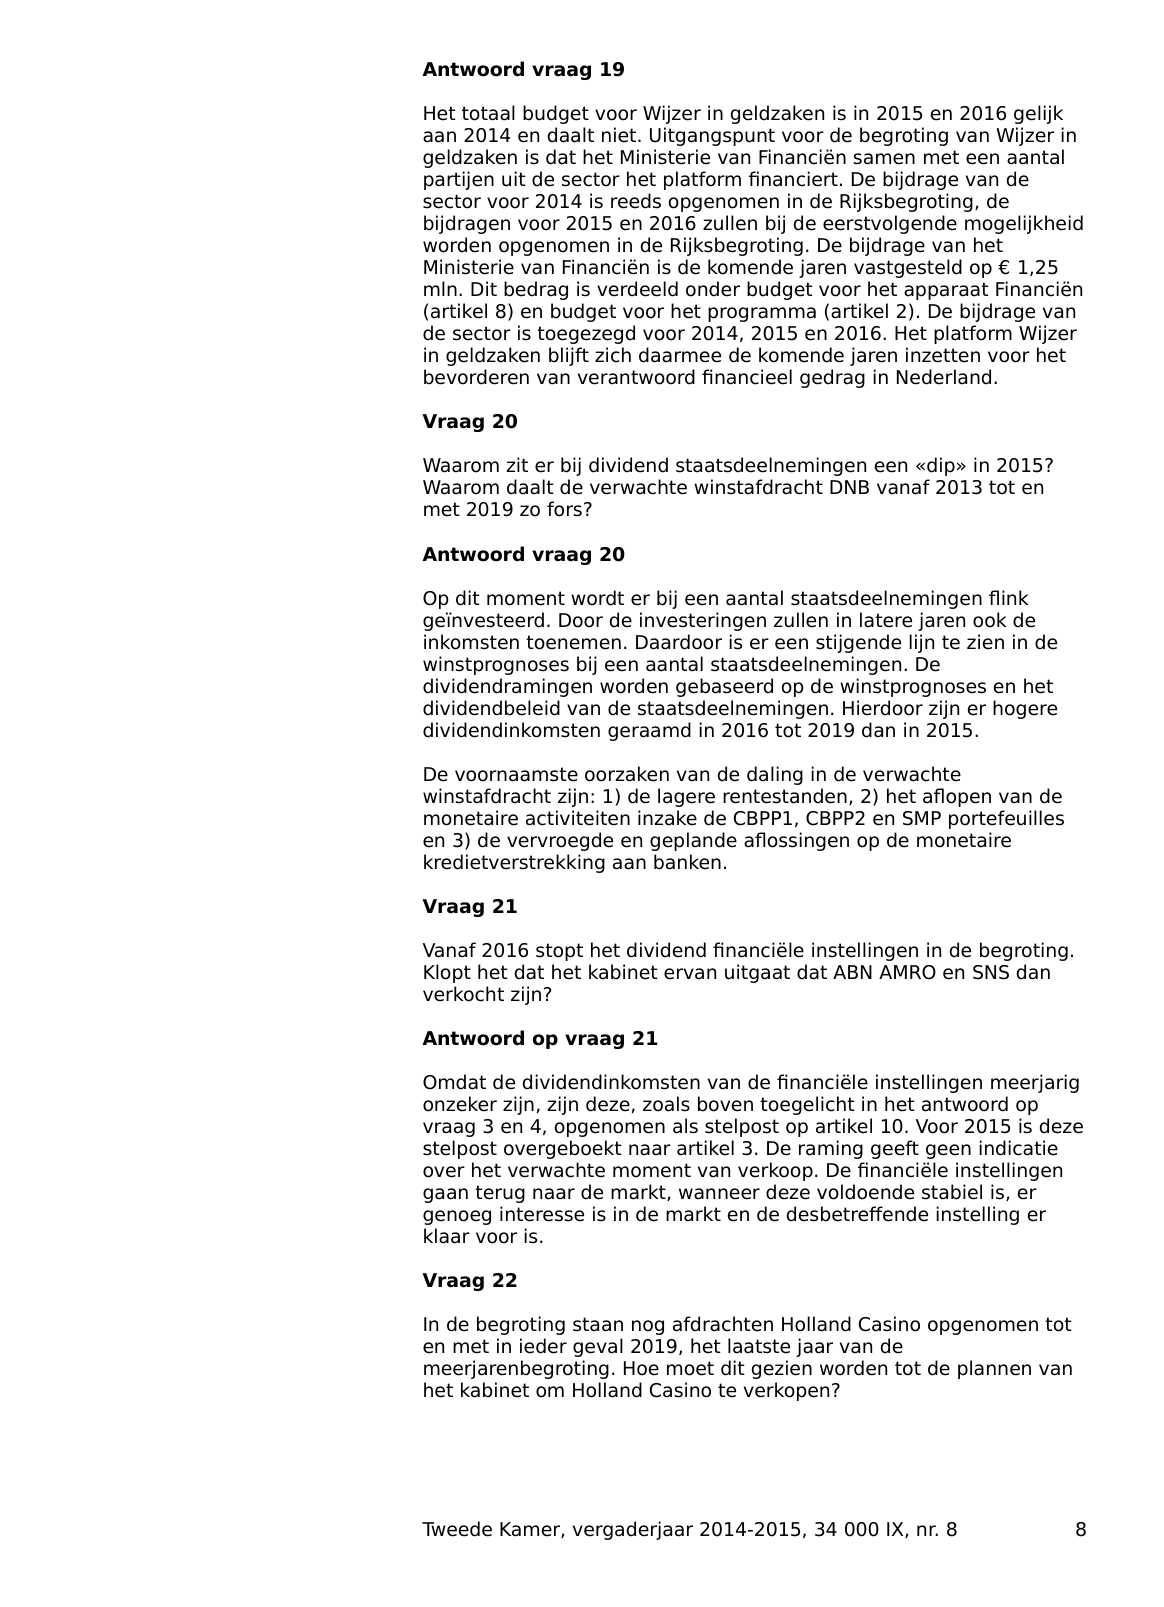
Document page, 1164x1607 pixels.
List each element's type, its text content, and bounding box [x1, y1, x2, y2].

subtitle Antwoord op vraag 21 [422, 1028, 1087, 1050]
subtitle Antwoord vraag 20 [422, 543, 1087, 565]
text Waarom zit er bij dividend staatsdeelnemingen een «dip» in 2015? Waarom daalt de verwachte winstafdracht DNB vanaf 2013 tot en met 2019 zo fors? [422, 455, 1087, 521]
subtitle Vraag 20 [422, 411, 1087, 433]
text In de begroting staan nog afdrachten Holland Casino opgenomen tot en met in ieder geval 2019, het laatste jaar van de meerjarenbegroting. Hoe moet dit gezien worden tot de plannen van het kabinet om Holland Casino te verkopen? [422, 1314, 1087, 1402]
subtitle Antwoord vraag 19 [422, 59, 1087, 81]
text De voornaamste oorzaken van de daling in de verwachte winstafdracht zijn: 1) de lagere rentestanden, 2) het aflopen van de monetaire activiteiten inzake de CBPP1, CBPP2 en SMP portefeuilles en 3) de vervroegde en geplande aflossingen op de monetaire kredietverstrekking aan banken. [422, 764, 1087, 873]
text Het totaal budget voor Wijzer in geldzaken is in 2015 en 2016 gelijk aan 2014 en daalt niet. Uitgangspunt voor de begroting van Wijzer in geldzaken is dat het Ministerie van Financiën samen met een aantal partijen uit de sector het platform financiert. De bijdrage van de sector voor 2014 is reeds opgenomen in de Rijksbegroting, de bijdragen voor 2015 en 2016 zullen bij de eerstvolgende mogelijkheid worden opgenomen in de Rijksbegroting. De bijdrage van het Ministerie van Financiën is de komende jaren vastgesteld op € 1,25 mln. Dit bedrag is verdeeld onder budget voor het apparaat Financiën (artikel 8) en budget voor het programma (artikel 2). De bijdrage van de sector is toegezegd voor 2014, 2015 en 2016. Het platform Wijzer in geldzaken blijft zich daarmee de komende jaren inzetten voor het bevorderen van verantwoord financieel gedrag in Nederland. [422, 103, 1087, 389]
text Op dit moment wordt er bij een aantal staatsdeelnemingen flink geïnvesteerd. Door de investeringen zullen in latere jaren ook de inkomsten toenemen. Daardoor is er een stijgende lijn te zien in de winstprognoses bij een aantal staatsdeelnemingen. De dividendramingen worden gebaseerd op de winstprognoses en het dividendbeleid van de staatsdeelnemingen. Hierdoor zijn er hogere dividendinkomsten geraamd in 2016 tot 2019 dan in 2015. [422, 588, 1087, 741]
subtitle Vraag 22 [422, 1270, 1087, 1292]
text Vanaf 2016 stopt het dividend financiële instellingen in de begroting. Klopt het dat het kabinet ervan uitgaat dat ABN AMRO en SNS dan verkocht zijn? [422, 940, 1087, 1006]
text Omdat de dividendinkomsten van de financiële instellingen meerjarig onzeker zijn, zijn deze, zoals boven toegelicht in het antwoord op vraag 3 en 4, opgenomen als stelpost op artikel 10. Voor 2015 is deze stelpost overgeboekt naar artikel 3. De raming geeft geen indicatie over het verwachte moment van verkoop. De financiële instellingen gaan terug naar de markt, wanneer deze voldoende stabiel is, er genoeg interesse is in de markt en de desbetreffende instelling er klaar voor is. [422, 1072, 1087, 1248]
subtitle Vraag 21 [422, 896, 1087, 918]
